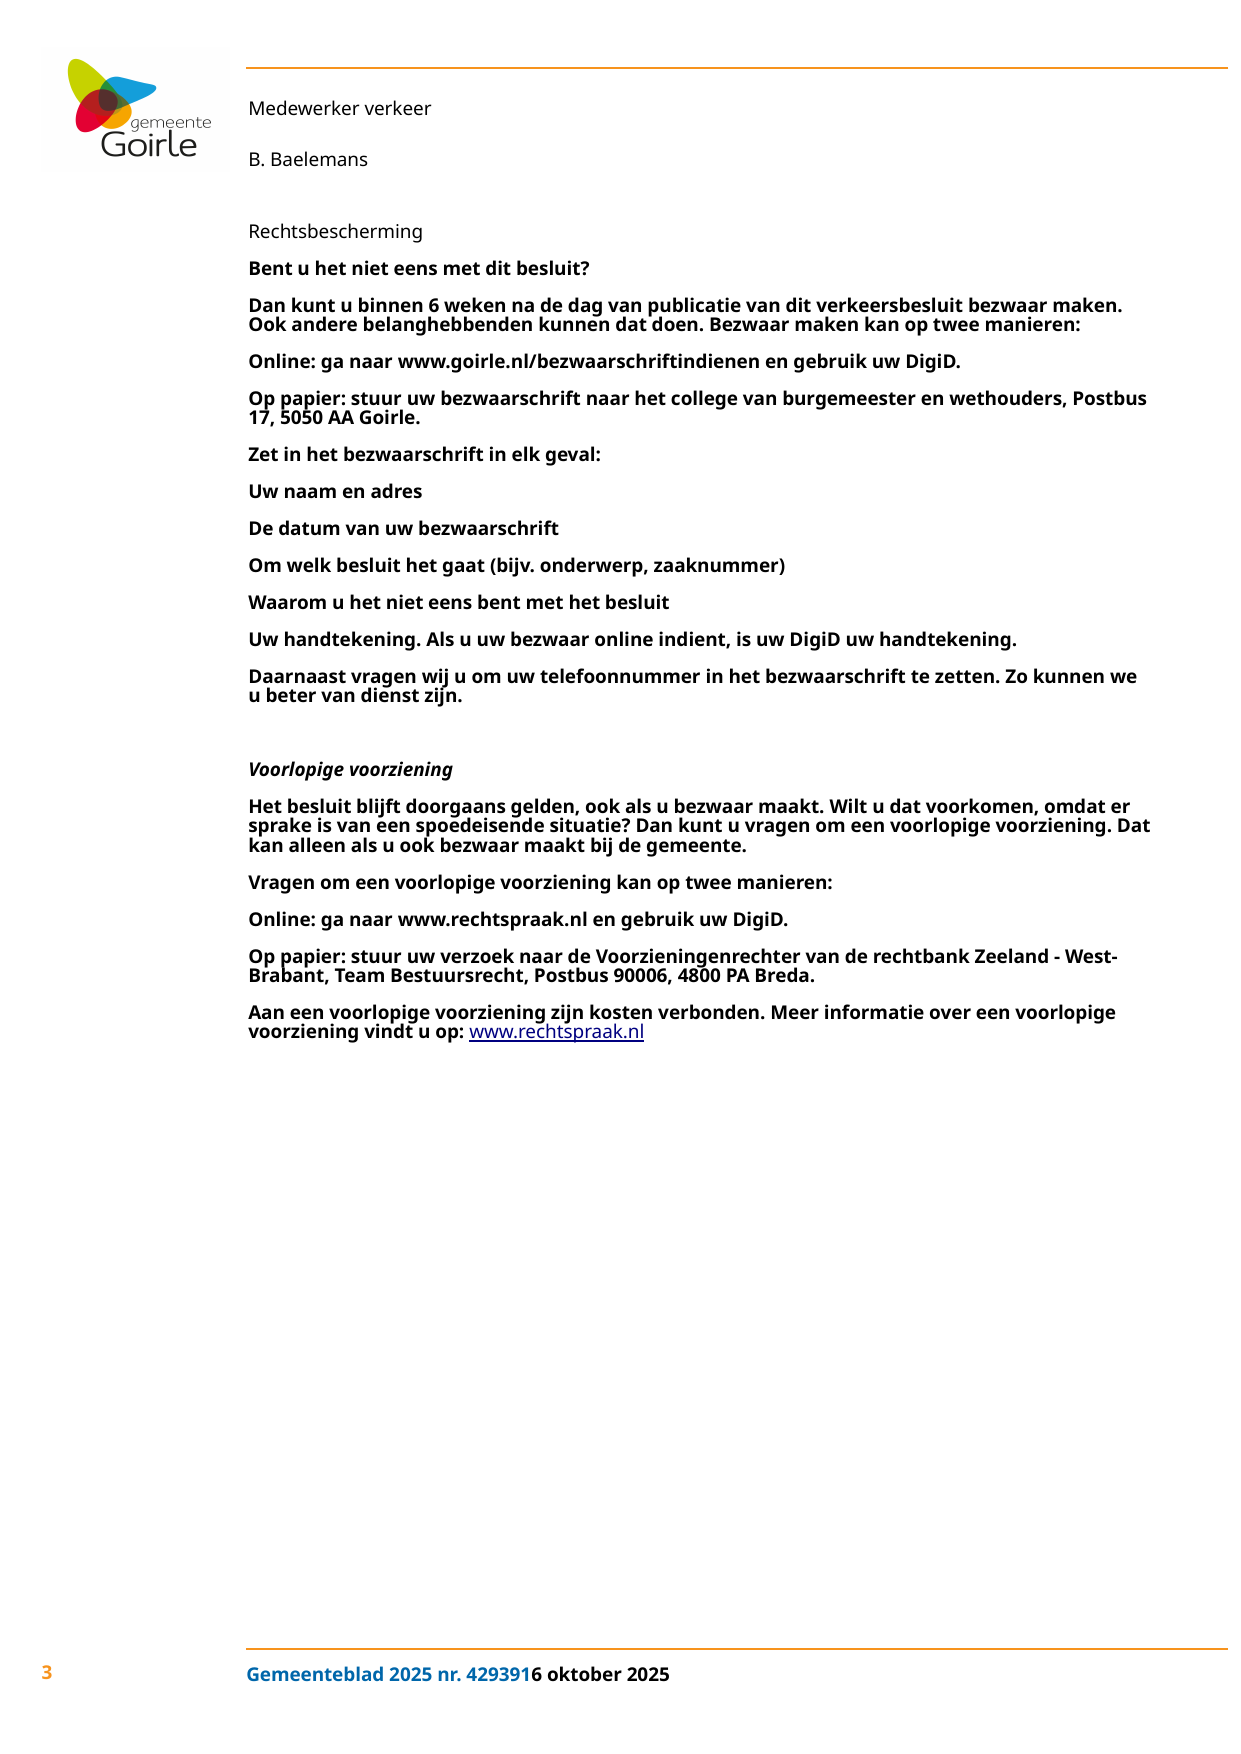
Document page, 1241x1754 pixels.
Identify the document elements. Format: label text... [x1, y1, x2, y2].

text Bent u het niet eens met dit besluit? [248, 259, 1152, 279]
text Dan kunt u binnen 6 weken na de dag van publicatie van dit verkeersbesluit bezwaar maken. Ook andere belanghebbenden kunnen dat doen. Bezwaar maken kan op twee manieren: [248, 297, 1152, 335]
text Vragen om een voorlopige voorziening kan op twee manieren: [248, 874, 1152, 893]
text Het besluit blijft doorgaans gelden, ook als u bezwaar maakt. Wilt u dat voorkomen, omdat er sprake is van een spoedeisende situatie? Dan kunt u vragen om een voorlopige voorziening. Dat kan alleen als u ook bezwaar maakt bij de gemeente. [248, 798, 1152, 856]
text Medewerker verkeer [248, 95, 1152, 121]
text Daarnaast vragen wij u om uw telefoonnummer in het bezwaarschrift te zetten. Zo kunnen we u beter van dienst zijn. [248, 668, 1152, 706]
text Uw handtekening. Als u uw bezwaar online indient, is uw DigiD uw handtekening. [248, 631, 1152, 650]
text Op papier: stuur uw verzoek naar de Voorzieningenrechter van de rechtbank Zeeland - West-Brabant, Team Bestuursrecht, Postbus 90006, 4800 PA Breda. [248, 948, 1152, 986]
text Zet in het bezwaarschrift in elk geval: [248, 446, 1152, 465]
text Waarom u het niet eens bent met het besluit [248, 594, 1152, 613]
text Aan een voorlopige voorziening zijn kosten verbonden. Meer informatie over een voorlopige voorziening vindt u op: www.rechtspraak.nl [248, 1004, 1152, 1042]
text Op papier: stuur uw bezwaarschrift naar het college van burgemeester en wethouders, Postbus 17, 5050 AA Goirle. [248, 390, 1152, 428]
text Online: ga naar www.goirle.nl/bezwaarschriftindienen en gebruik uw DigiD. [248, 353, 1152, 372]
picture [41, 47, 231, 172]
text Rechtsbescherming [248, 223, 1152, 242]
text Voorlopige voorziening [248, 761, 1152, 780]
text De datum van uw bezwaarschrift [248, 520, 1152, 539]
text B. Baelemans [248, 146, 1152, 172]
text Uw naam en adres [248, 483, 1152, 502]
text Online: ga naar www.rechtspraak.nl en gebruik uw DigiD. [248, 911, 1152, 930]
text Om welk besluit het gaat (bijv. onderwerp, zaaknummer) [248, 557, 1152, 576]
